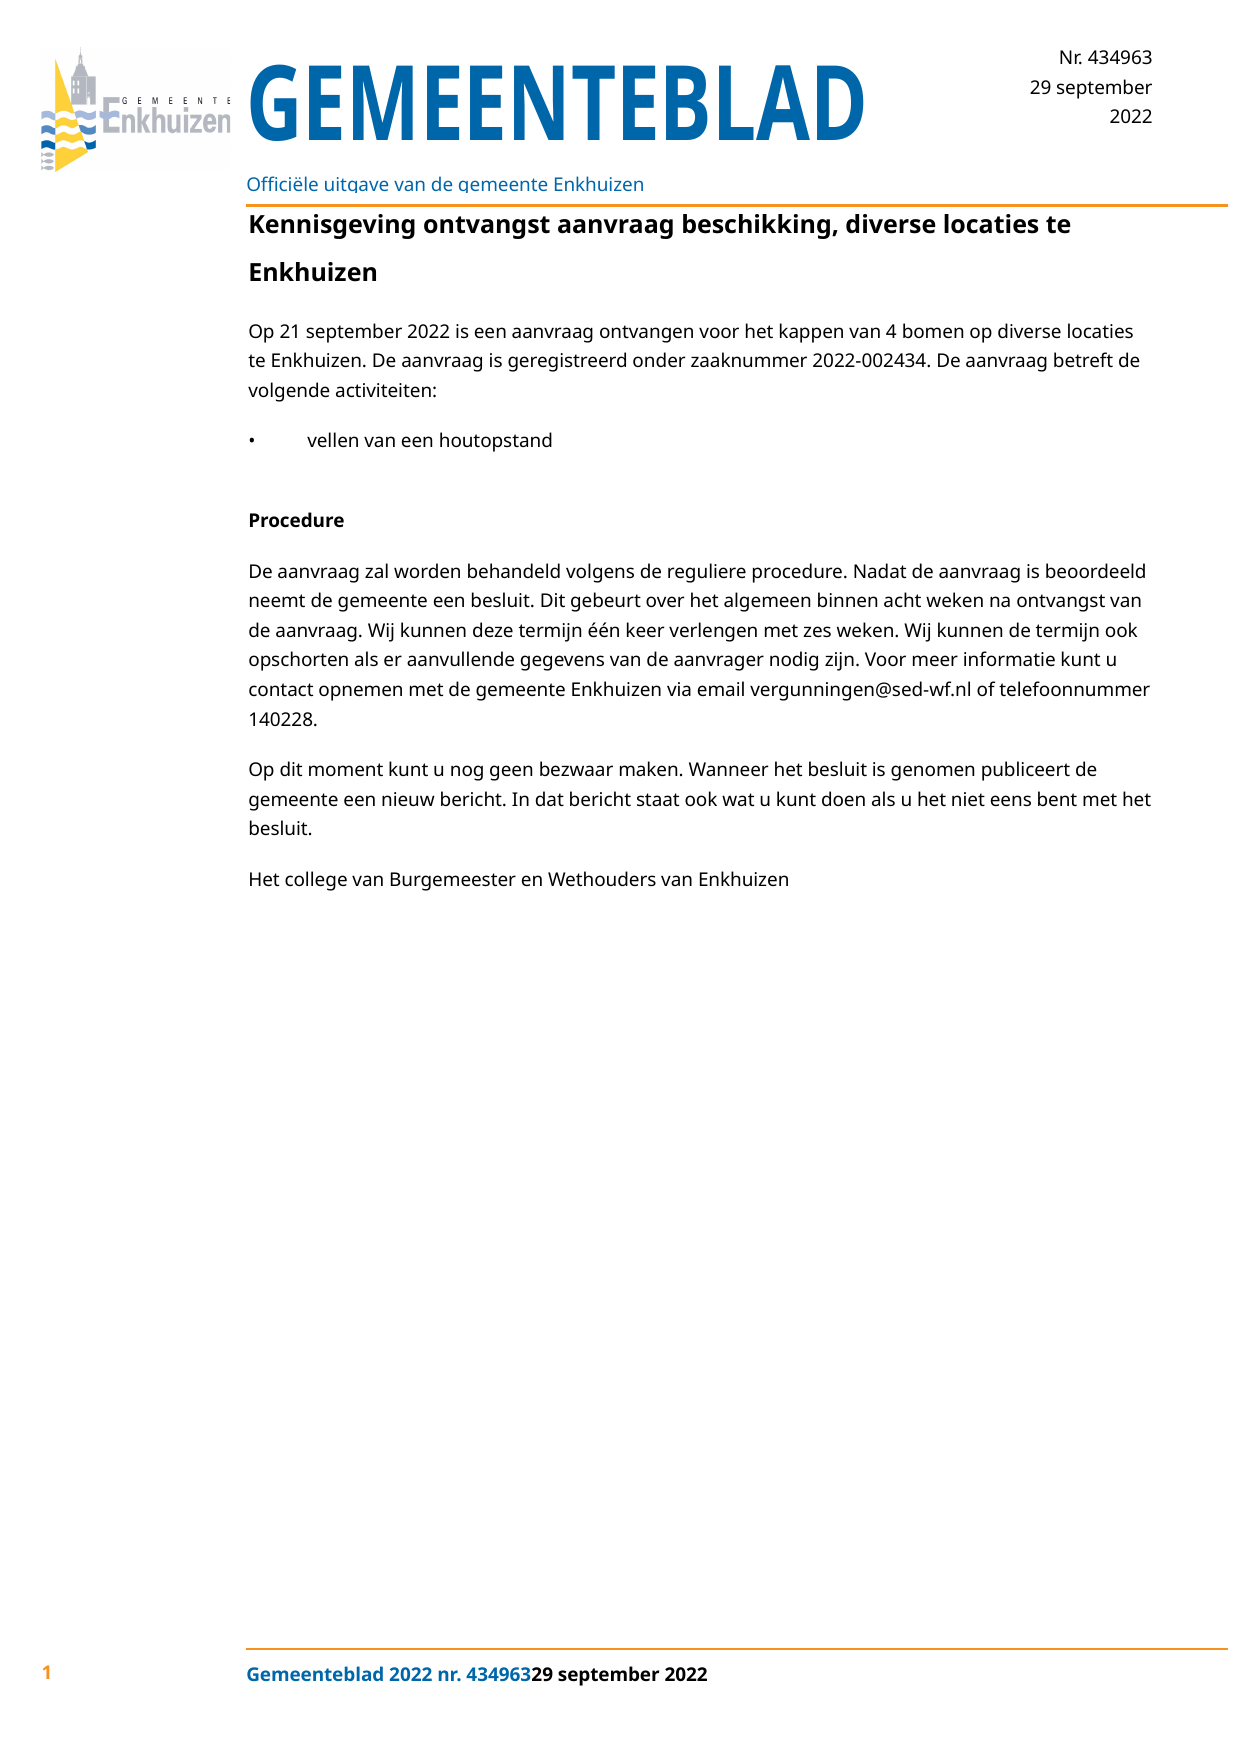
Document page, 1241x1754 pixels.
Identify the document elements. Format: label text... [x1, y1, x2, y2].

text Het college van Burgemeester en Wethouders van Enkhuizen [248, 866, 1152, 892]
text Procedure [248, 507, 1152, 533]
picture [41, 47, 231, 172]
text Kennisgeving ontvangst aanvraag beschikking, diverse locaties te Enkhuizen [248, 207, 1152, 288]
text Op 21 september 2022 is een aanvraag ontvangen voor het kappen van 4 bomen op diverse locaties te Enkhuizen. De aanvraag is geregistreerd onder zaaknummer 2022-002434. De aanvraag betreft de volgende activiteiten: [248, 318, 1152, 403]
text Op dit moment kunt u nog geen bezwaar maken. Wanneer het besluit is genomen publiceert de gemeente een nieuw bericht. In dat bericht staat ook wat u kunt doen als u het niet eens bent met het besluit. [248, 756, 1152, 841]
list vellen van een houtopstand [248, 427, 1152, 453]
text De aanvraag zal worden behandeld volgens de reguliere procedure. Nadat de aanvraag is beoordeeld neemt de gemeente een besluit. Dit gebeurt over het algemeen binnen acht weken na ontvangst van de aanvraag. Wij kunnen deze termijn één keer verlengen met zes weken. Wij kunnen de termijn ook opschorten als er aanvullende gegevens van de aanvrager nodig zijn. Voor meer informatie kunt u contact opnemen met de gemeente Enkhuizen via email vergunningen@sed-wf.nl of telefoonnummer 140228. [248, 558, 1152, 732]
